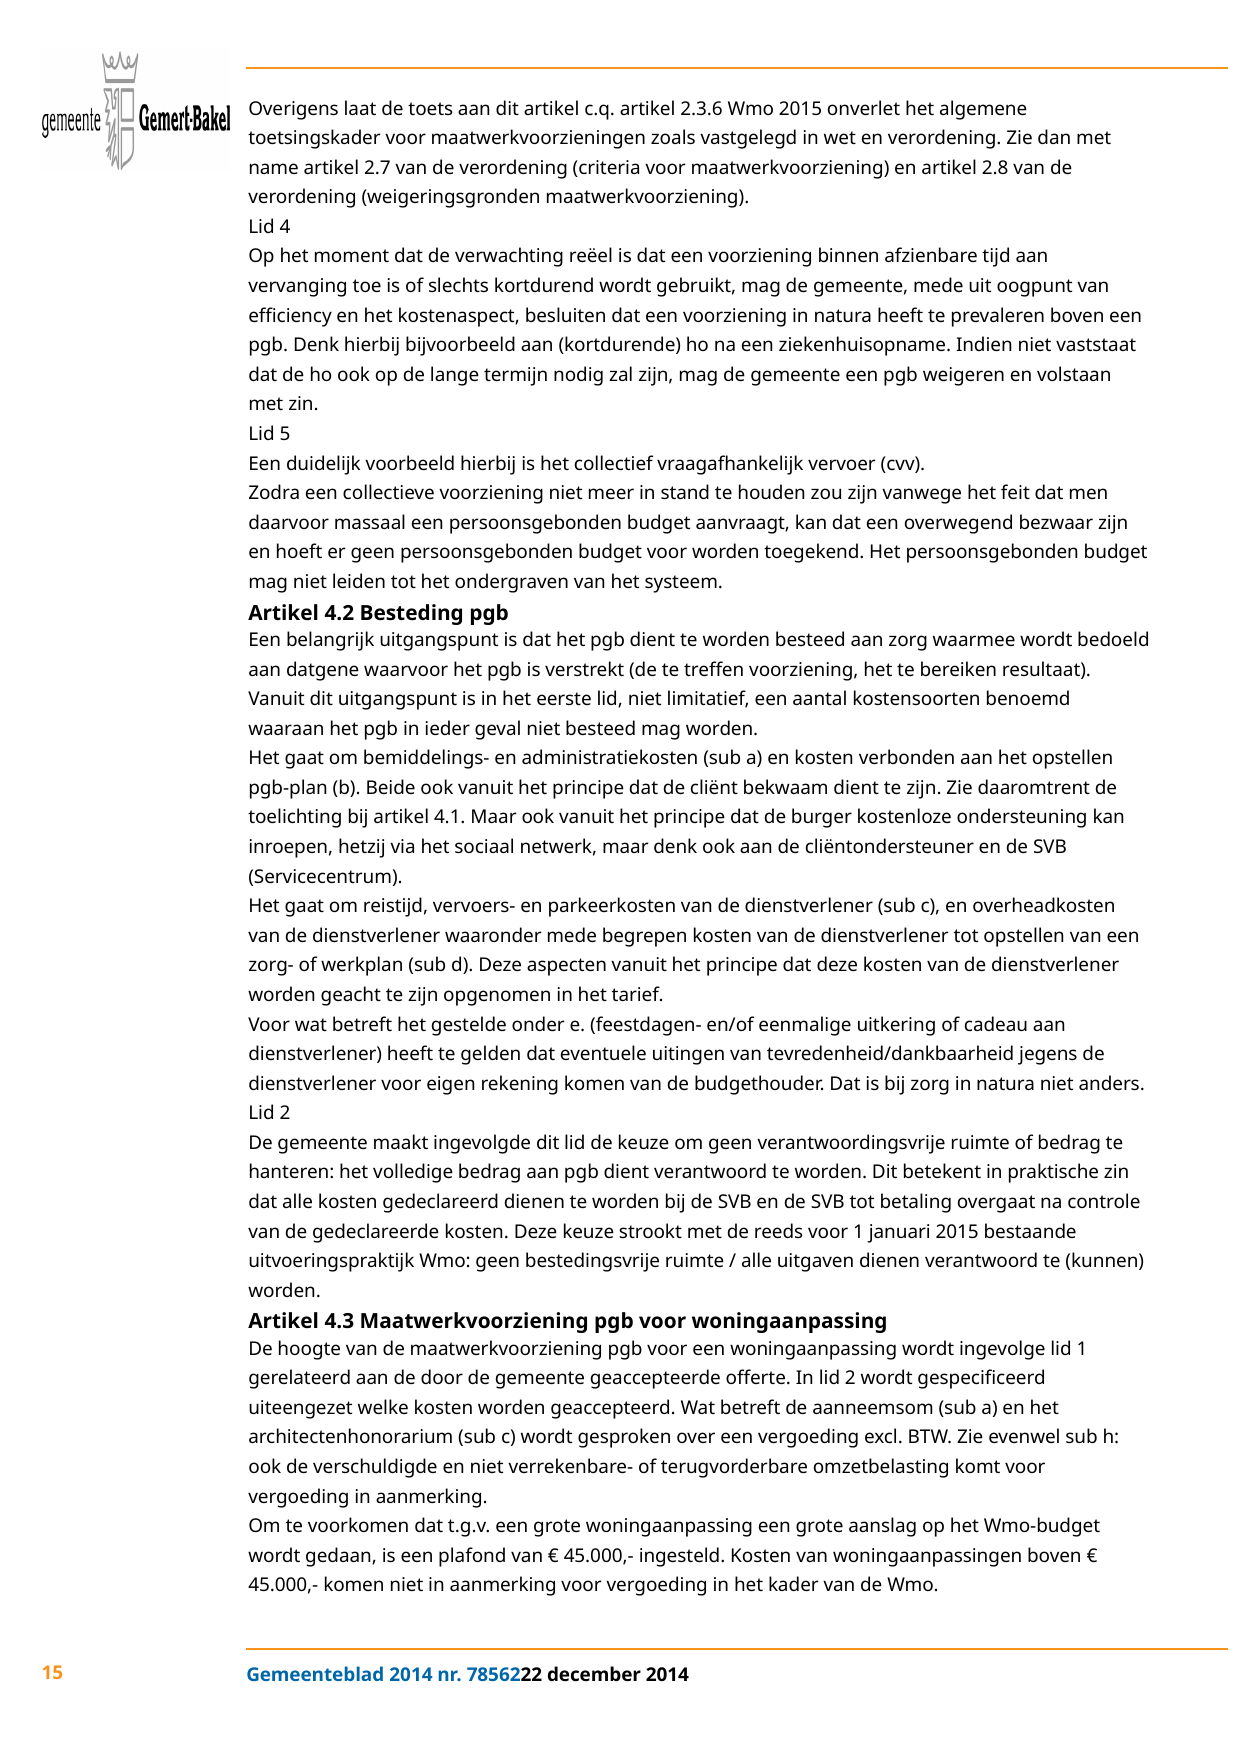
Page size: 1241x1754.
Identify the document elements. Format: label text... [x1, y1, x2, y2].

text Het gaat om bemiddelings- en administratiekosten (sub a) en kosten verbonden aan het opstellen pgb-plan (b). Beide ook vanuit het principe dat de cliënt bekwaam dient te zijn. Zie daaromtrent de toelichting bij artikel 4.1. Maar ook vanuit het principe dat de burger kostenloze ondersteuning kan inroepen, hetzij via het sociaal netwerk, maar denk ook aan de cliëntondersteuner en de SVB (Servicecentrum). [248, 744, 1152, 888]
text Voor wat betreft het gestelde onder e. (feestdagen- en/of eenmalige uitkering of cadeau aan dienstverlener) heeft te gelden dat eventuele uitingen van tevredenheid/dankbaarheid jegens de dienstverlener voor eigen rekening komen van de budgethouder. Dat is bij zorg in natura niet anders. [248, 1011, 1152, 1096]
text Overigens laat de toets aan dit artikel c.q. artikel 2.3.6 Wmo 2015 onverlet het algemene toetsingskader voor maatwerkvoorzieningen zoals vastgelegd in wet en verordening. Zie dan met name artikel 2.7 van de verordening (criteria voor maatwerkvoorziening) en artikel 2.8 van de verordening (weigeringsgronden maatwerkvoorziening). [248, 95, 1152, 209]
text Op het moment dat de verwachting reëel is dat een voorziening binnen afzienbare tijd aan vervanging toe is of slechts kortdurend wordt gebruikt, mag de gemeente, mede uit oogpunt van efficiency en het kostenaspect, besluiten dat een voorziening in natura heeft te prevaleren boven een pgb. Denk hierbij bijvoorbeeld aan (kortdurende) ho na een ziekenhuisopname. Indien niet vaststaat dat de ho ook op de lange termijn nodig zal zijn, mag de gemeente een pgb weigeren en volstaan met zin. [248, 243, 1152, 416]
text Lid 4 [248, 213, 1152, 239]
text Het gaat om reistijd, vervoers- en parkeerkosten van de dienstverlener (sub c), en overheadkosten van de dienstverlener waaronder mede begrepen kosten van de dienstverlener tot opstellen van een zorg- of werkplan (sub d). Deze aspecten vanuit het principe dat deze kosten van de dienstverlener worden geacht te zijn opgenomen in het tarief. [248, 892, 1152, 1007]
text Een duidelijk voorbeeld hierbij is het collectief vraagafhankelijk vervoer (cvv). [248, 450, 1152, 476]
picture [41, 47, 231, 172]
text Artikel 4.2 Besteding pgb [248, 598, 1152, 626]
text Lid 5 [248, 420, 1152, 446]
text Een belangrijk uitgangspunt is dat het pgb dient te worden besteed aan zorg waarmee wordt bedoeld aan datgene waarvoor het pgb is verstrekt (de te treffen voorziening, het te bereiken resultaat). Vanuit dit uitgangspunt is in het eerste lid, niet limitatief, een aantal kostensoorten benoemd waaraan het pgb in ieder geval niet besteed mag worden. [248, 626, 1152, 741]
text Zodra een collectieve voorziening niet meer in stand te houden zou zijn vanwege het feit dat men daarvoor massaal een persoonsgebonden budget aanvraagt, kan dat een overwegend bezwaar zijn en hoeft er geen persoonsgebonden budget voor worden toegekend. Het persoonsgebonden budget mag niet leiden tot het ondergraven van het systeem. [248, 479, 1152, 594]
text Artikel 4.3 Maatwerkvoorziening pgb voor woningaanpassing [248, 1307, 1152, 1335]
text De hoogte van de maatwerkvoorziening pgb voor een woningaanpassing wordt ingevolge lid 1 gerelateerd aan de door de gemeente geaccepteerde offerte. In lid 2 wordt gespecificeerd uiteengezet welke kosten worden geaccepteerd. Wat betreft de aanneemsom (sub a) en het architectenhonorarium (sub c) wordt gesproken over een vergoeding excl. BTW. Zie evenwel sub h: ook de verschuldigde en niet verrekenbare- of terugvorderbare omzetbelasting komt voor vergoeding in aanmerking. [248, 1335, 1152, 1509]
text Lid 2 [248, 1099, 1152, 1125]
text De gemeente maakt ingevolgde dit lid de keuze om geen verantwoordingsvrije ruimte of bedrag te hanteren: het volledige bedrag aan pgb dient verantwoord te worden. Dit betekent in praktische zin dat alle kosten gedeclareerd dienen te worden bij de SVB en de SVB tot betaling overgaat na controle van de gedeclareerde kosten. Deze keuze strookt met de reeds voor 1 januari 2015 bestaande uitvoeringspraktijk Wmo: geen bestedingsvrije ruimte / alle uitgaven dienen verantwoord te (kunnen) worden. [248, 1129, 1152, 1303]
text Om te voorkomen dat t.g.v. een grote woningaanpassing een grote aanslag op het Wmo-budget wordt gedaan, is een plafond van € 45.000,- ingesteld. Kosten van woningaanpassingen boven € 45.000,- komen niet in aanmerking voor vergoeding in het kader van de Wmo. [248, 1512, 1152, 1597]
